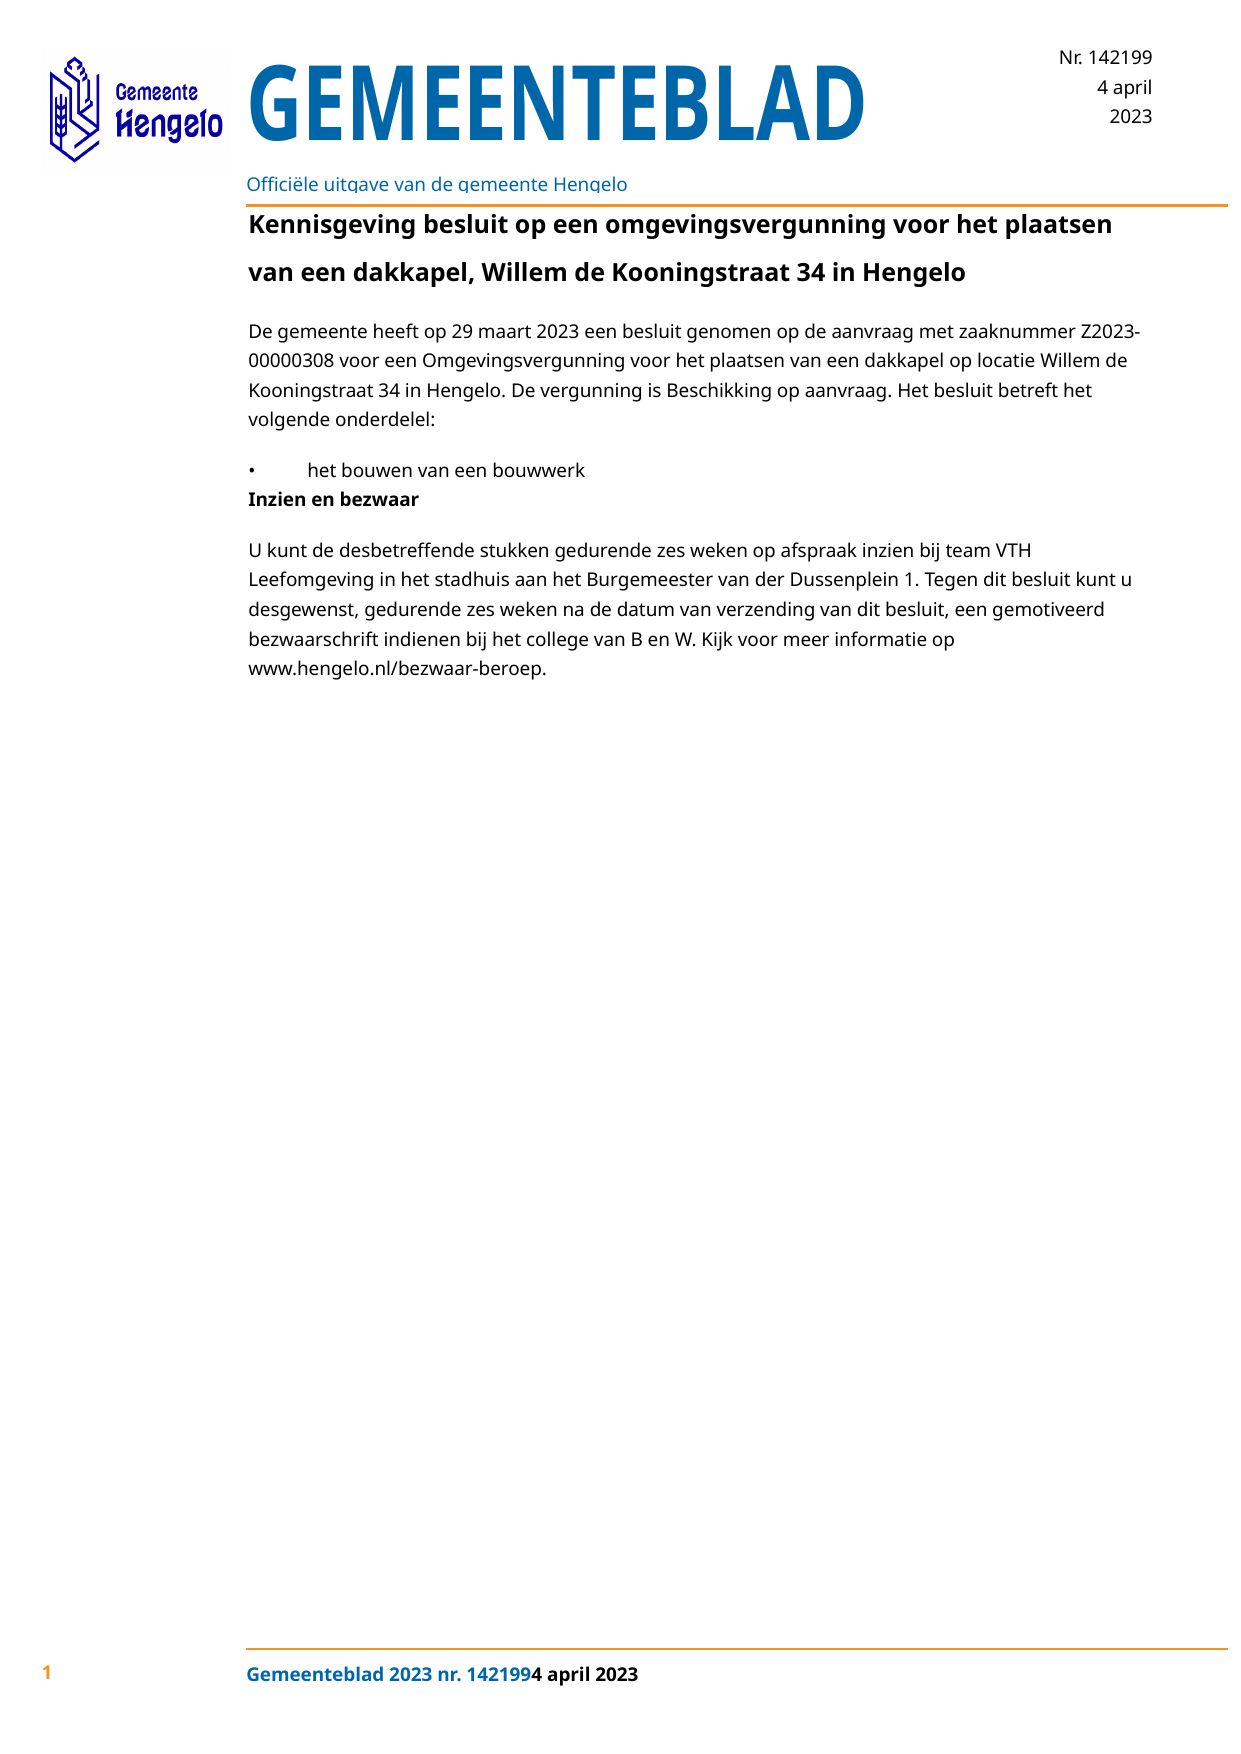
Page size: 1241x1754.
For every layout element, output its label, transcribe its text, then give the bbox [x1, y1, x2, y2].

text Kennisgeving besluit op een omgevingsvergunning voor het plaatsen van een dakkapel, Willem de Kooningstraat 34 in Hengelo [248, 207, 1152, 288]
text Inzien en bezwaar [248, 487, 1152, 512]
text De gemeente heeft op 29 maart 2023 een besluit genomen op de aanvraag met zaaknummer Z2023-00000308 voor een Omgevingsvergunning voor het plaatsen van een dakkapel op locatie Willem de Kooningstraat 34 in Hengelo. De vergunning is Beschikking op aanvraag. Het besluit betreft het volgende onderdelel: [248, 318, 1152, 432]
list het bouwen van een bouwwerk [248, 457, 1152, 483]
picture [41, 47, 231, 172]
text U kunt de desbetreffende stukken gedurende zes weken op afspraak inzien bij team VTH Leefomgeving in het stadhuis aan het Burgemeester van der Dussenplein 1. Tegen dit besluit kunt u desgewenst, gedurende zes weken na de datum van verzending van dit besluit, een gemotiveerd bezwaarschrift indienen bij het college van B en W. Kijk voor meer informatie op www.hengelo.nl/bezwaar-beroep. [248, 537, 1152, 681]
